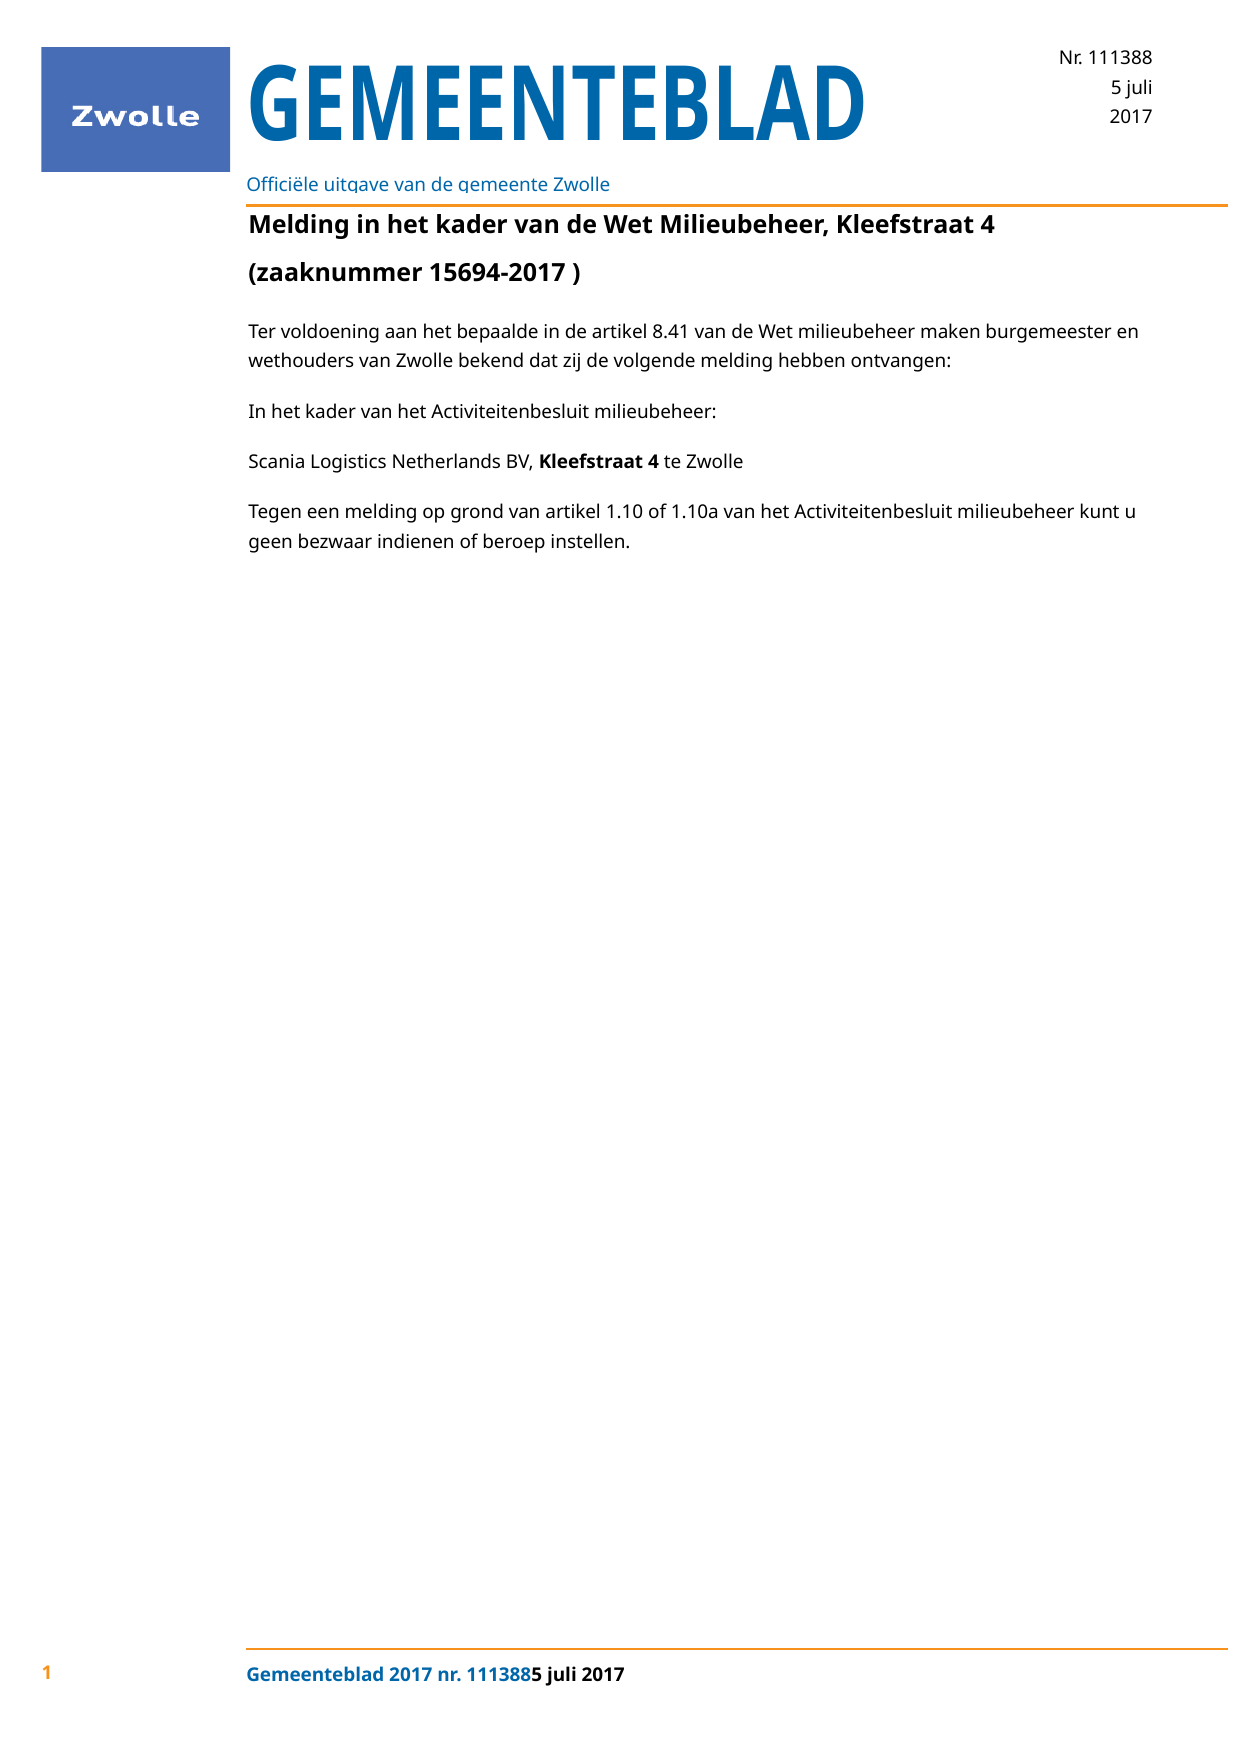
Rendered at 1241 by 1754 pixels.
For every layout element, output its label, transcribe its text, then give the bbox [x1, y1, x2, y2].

text Scania Logistics Netherlands BV, Kleefstraat 4 te Zwolle [248, 448, 1152, 474]
picture [41, 47, 231, 172]
text Tegen een melding op grond van artikel 1.10 of 1.10a van het Activiteitenbesluit milieubeheer kunt u geen bezwaar indienen of beroep instellen. [248, 499, 1152, 554]
text Melding in het kader van de Wet Milieubeheer, Kleefstraat 4 (zaaknummer 15694-2017 ) [248, 207, 1152, 288]
text Ter voldoening aan het bepaalde in de artikel 8.41 van de Wet milieubeheer maken burgemeester en wethouders van Zwolle bekend dat zij de volgende melding hebben ontvangen: [248, 318, 1152, 373]
text In het kader van het Activiteitenbesluit milieubeheer: [248, 398, 1152, 424]
